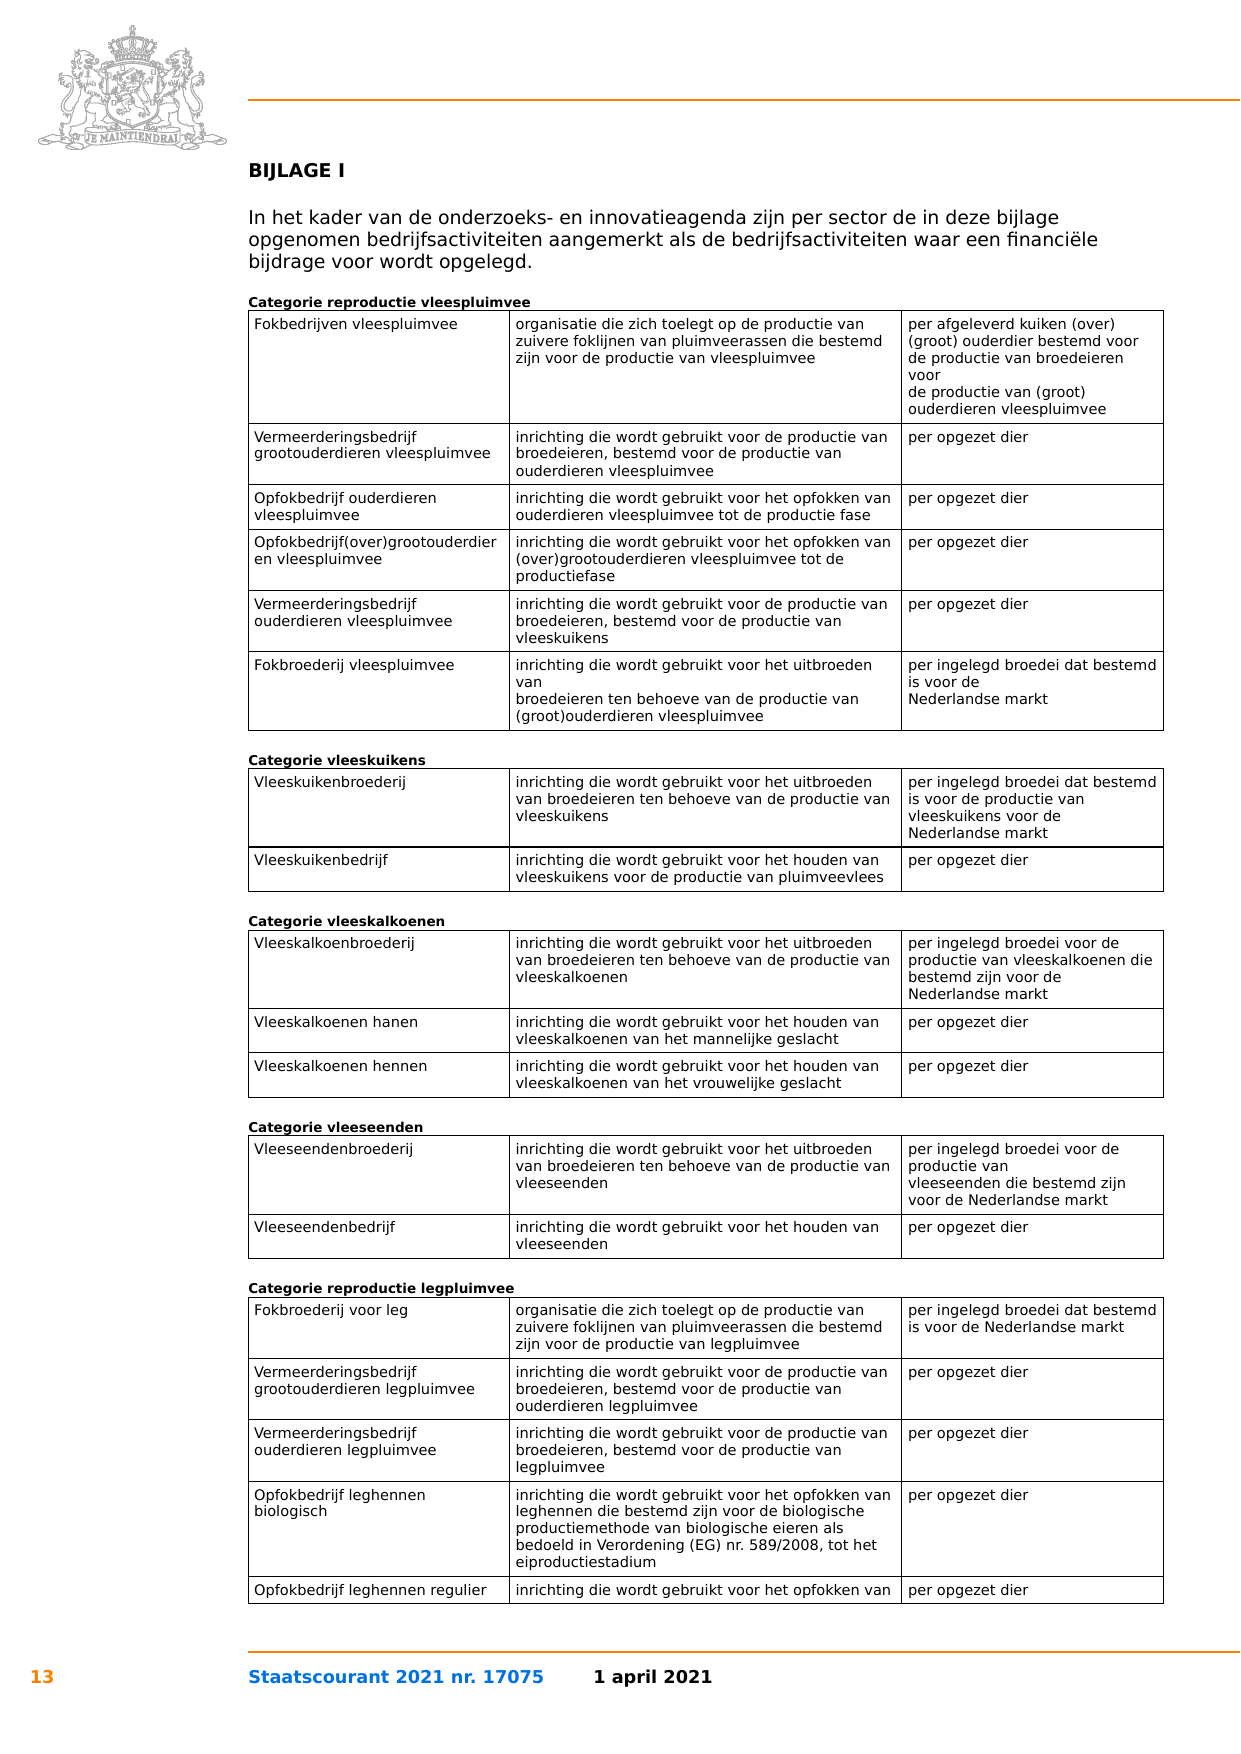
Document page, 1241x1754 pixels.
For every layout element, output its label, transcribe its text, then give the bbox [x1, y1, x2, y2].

table_cell per opgezet dier [902, 1420, 1163, 1481]
table_cell per ingelegd broedei dat bestemd is voor de Nederlandse markt [902, 1298, 1163, 1358]
table_cell inrichting die wordt gebruikt voor het houden van vleeskalkoenen van het vrouwelijke geslacht [510, 1053, 901, 1097]
table_cell inrichting die wordt gebruikt voor de productie van broedeieren, bestemd voor de productie van ouderdieren vleespluimvee [510, 424, 901, 484]
table_header Categorie vleeskalkoenen [248, 914, 1163, 929]
table_cell Opfokbedrijf leghennen biologisch [249, 1482, 509, 1576]
table_cell Vermeerderingsbedrijf grootouderdieren vleespluimvee [249, 424, 509, 484]
table_cell Vermeerderingsbedrijf ouderdieren legpluimvee [249, 1420, 509, 1481]
table_cell per opgezet dier [902, 1053, 1163, 1097]
table_cell Opfokbedrijf leghennen regulier [249, 1577, 509, 1603]
table_cell inrichting die wordt gebruikt voor het uitbroeden van broedeieren ten behoeve van de productie van vleeskuikens [510, 769, 901, 846]
table_cell Opfokbedrijf(over)grootouderdieren vleespluimvee [249, 530, 509, 590]
table_cell per opgezet dier [902, 424, 1163, 484]
table_cell Vleeseendenbroederij [249, 1136, 509, 1213]
table_cell per opgezet dier [902, 530, 1163, 590]
table_cell organisatie die zich toelegt op de productie van zuivere foklijnen van pluimveerassen die bestemd zijn voor de productie van vleespluimvee [510, 311, 901, 423]
table_cell inrichting die wordt gebruikt voor de productie van broedeieren, bestemd voor de productie van legpluimvee [510, 1420, 901, 1481]
table_cell Fokbedrijven vleespluimvee [249, 311, 509, 423]
table_cell Vleeskuikenbroederij [249, 769, 509, 846]
table_header Categorie reproductie legpluimvee [248, 1281, 1163, 1297]
table_cell inrichting die wordt gebruikt voor de productie van broedeieren, bestemd voor de productie van vleeskuikens [510, 591, 901, 651]
text In het kader van de onderzoeks- en innovatieagenda zijn per sector de in deze bijlage opgenomen bedrijfsactiviteiten aangemerkt als de bedrijfsactiviteiten waar een financiële bijdrage voor wordt opgelegd. [248, 207, 1163, 273]
table_cell per opgezet dier [902, 1577, 1163, 1603]
table_cell per ingelegd broedei voor de productie van vleeskalkoenen die bestemd zijn voor de Nederlandse markt [902, 931, 1163, 1008]
table_cell Fokbroederij voor leg [249, 1298, 509, 1358]
table_cell inrichting die wordt gebruikt voor het uitbroeden van broedeieren ten behoeve van de productie van vleeseenden [510, 1136, 901, 1213]
table_cell per opgezet dier [902, 485, 1163, 528]
table_cell inrichting die wordt gebruikt voor het opfokken van [510, 1577, 901, 1603]
table_cell inrichting die wordt gebruikt voor het houden van vleeseenden [510, 1215, 901, 1258]
table_cell per opgezet dier [902, 1215, 1163, 1258]
table_cell organisatie die zich toelegt op de productie van zuivere foklijnen van pluimveerassen die bestemd zijn voor de productie van legpluimvee [510, 1298, 901, 1358]
table_cell inrichting die wordt gebruikt voor het houden van vleeskuikens voor de productie van pluimveevlees [510, 848, 901, 891]
table_cell Vleeskuikenbedrijf [249, 848, 509, 891]
table_cell inrichting die wordt gebruikt voor de productie van broedeieren, bestemd voor de productie van ouderdieren legpluimvee [510, 1359, 901, 1419]
table_cell per opgezet dier [902, 1009, 1163, 1052]
picture [38, 25, 227, 150]
table_header Categorie vleeseenden [248, 1120, 1163, 1135]
table_cell Vleeskalkoenbroederij [249, 931, 509, 1008]
table_cell inrichting die wordt gebruikt voor het opfokken van (over)grootouderdieren vleespluimvee tot de productiefase [510, 530, 901, 590]
table_cell inrichting die wordt gebruikt voor het houden van vleeskalkoenen van het mannelijke geslacht [510, 1009, 901, 1052]
table_cell Vleeseendenbedrijf [249, 1215, 509, 1258]
table_cell per opgezet dier [902, 848, 1163, 891]
table_cell Vermeerderingsbedrijf ouderdieren vleespluimvee [249, 591, 509, 651]
table_cell per afgeleverd kuiken (over)(groot) ouderdier bestemd voor de productie van broedeieren voor de productie van (groot) ouderdieren vleespluimvee [902, 311, 1163, 423]
table_cell per opgezet dier [902, 1482, 1163, 1576]
table_cell Vermeerderingsbedrijf grootouderdieren legpluimvee [249, 1359, 509, 1419]
table_cell per ingelegd broedei voor de productie van vleeseenden die bestemd zijn voor de Nederlandse markt [902, 1136, 1163, 1213]
table_header Categorie vleeskuikens [248, 753, 1163, 768]
table_cell per ingelegd broedei dat bestemd is voor de productie van vleeskuikens voor de Nederlandse markt [902, 769, 1163, 846]
table_header Categorie reproductie vleespluimvee [248, 295, 1163, 310]
table_cell Fokbroederij vleespluimvee [249, 652, 509, 729]
table_cell inrichting die wordt gebruikt voor het opfokken van leghennen die bestemd zijn voor de biologische productiemethode van biologische eieren als bedoeld in Verordening (EG) nr. 589/2008, tot het eiproductiestadium [510, 1482, 901, 1576]
table_cell Vleeskalkoenen hanen [249, 1009, 509, 1052]
table_cell per opgezet dier [902, 591, 1163, 651]
table_cell Vleeskalkoenen hennen [249, 1053, 509, 1097]
subtitle BIJLAGE I [248, 160, 1163, 182]
table_cell inrichting die wordt gebruikt voor het uitbroeden van broedeieren ten behoeve van de productie van (groot)ouderdieren vleespluimvee [510, 652, 901, 729]
table_cell Opfokbedrijf ouderdieren vleespluimvee [249, 485, 509, 528]
table_cell per opgezet dier [902, 1359, 1163, 1419]
table_cell inrichting die wordt gebruikt voor het opfokken van ouderdieren vleespluimvee tot de productie fase [510, 485, 901, 528]
table_cell per ingelegd broedei dat bestemd is voor de Nederlandse markt [902, 652, 1163, 729]
table_cell inrichting die wordt gebruikt voor het uitbroeden van broedeieren ten behoeve van de productie van vleeskalkoenen [510, 931, 901, 1008]
